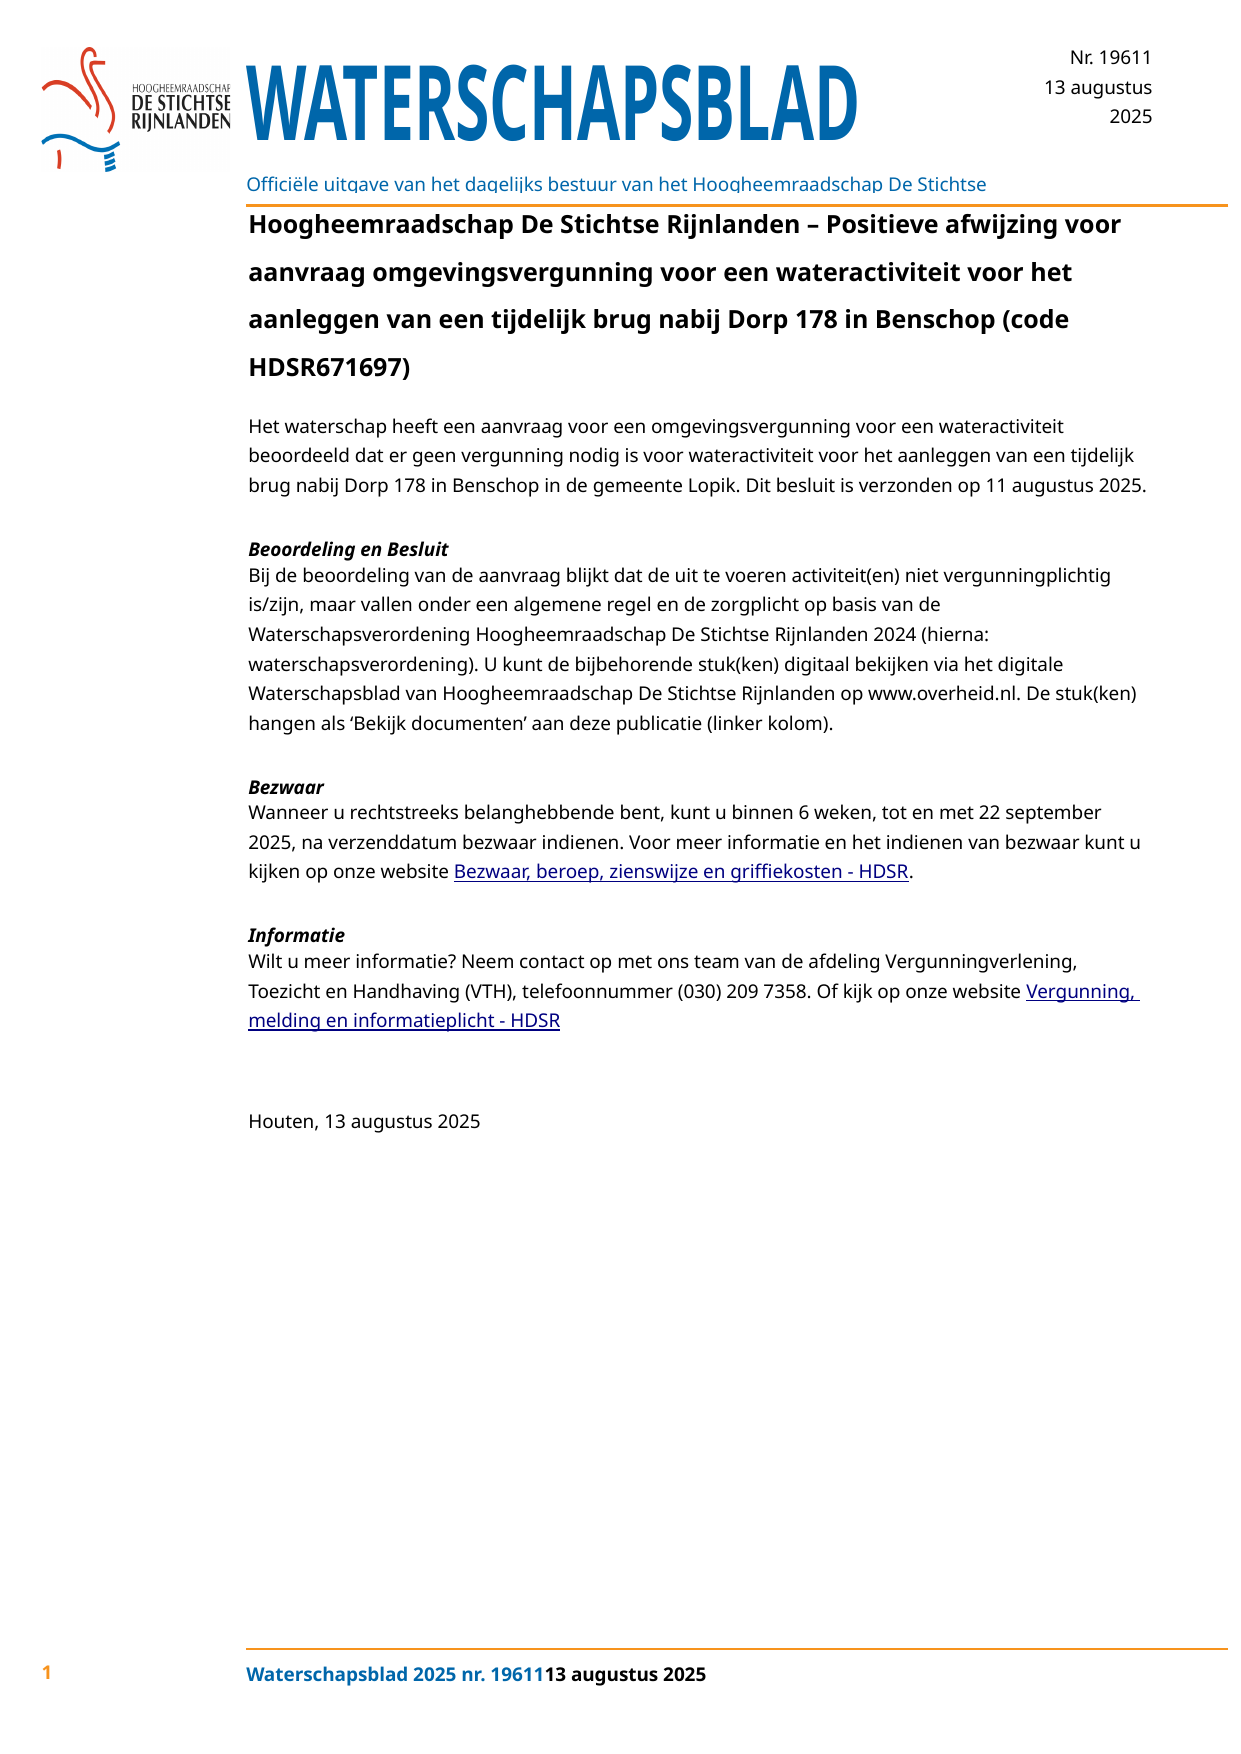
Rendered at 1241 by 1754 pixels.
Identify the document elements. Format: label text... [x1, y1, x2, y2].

text Hoogheemraadschap De Stichtse Rijnlanden – Positieve afwijzing voor aanvraag omgevingsvergunning voor een wateractiviteit voor het aanleggen van een tijdelijk brug nabij Dorp 178 in Benschop (code HDSR671697) [248, 207, 1152, 384]
text Houten, 13 augustus 2025 [248, 1108, 1152, 1134]
text Bezwaar [248, 774, 1152, 799]
text Wanneer u rechtstreeks belanghebbende bent, kunt u binnen 6 weken, tot en met 22 september 2025, na verzenddatum bezwaar indienen. Voor meer informatie en het indienen van bezwaar kunt u kijken op onze website Bezwaar, beroep, zienswijze en griffiekosten - HDSR. [248, 799, 1152, 884]
text Bij de beoordeling van de aanvraag blijkt dat de uit te voeren activiteit(en) niet vergunningplichtig is/zijn, maar vallen onder een algemene regel en de zorgplicht op basis van de Waterschapsverordening Hoogheemraadschap De Stichtse Rijnlanden 2024 (hierna: waterschapsverordening). U kunt de bijbehorende stuk(ken) digitaal bekijken via het digitale Waterschapsblad van Hoogheemraadschap De Stichtse Rijnlanden op www.overheid.nl. De stuk(ken) hangen als ‘Bekijk documenten’ aan deze publicatie (linker kolom). [248, 562, 1152, 736]
text Informatie [248, 923, 1152, 948]
text Het waterschap heeft een aanvraag voor een omgevingsvergunning voor een wateractiviteit beoordeeld dat er geen vergunning nodig is voor wateractiviteit voor het aanleggen van een tijdelijk brug nabij Dorp 178 in Benschop in de gemeente Lopik. Dit besluit is verzonden op 11 augustus 2025. [248, 413, 1152, 498]
text Beoordeling en Besluit [248, 536, 1152, 562]
text Wilt u meer informatie? Neem contact op met ons team van de afdeling Vergunningverlening, Toezicht en Handhaving (VTH), telefoonnummer (030) 209 7358. Of kijk op onze website Vergunning, melding en informatieplicht - HDSR [248, 948, 1152, 1033]
picture [41, 47, 231, 172]
